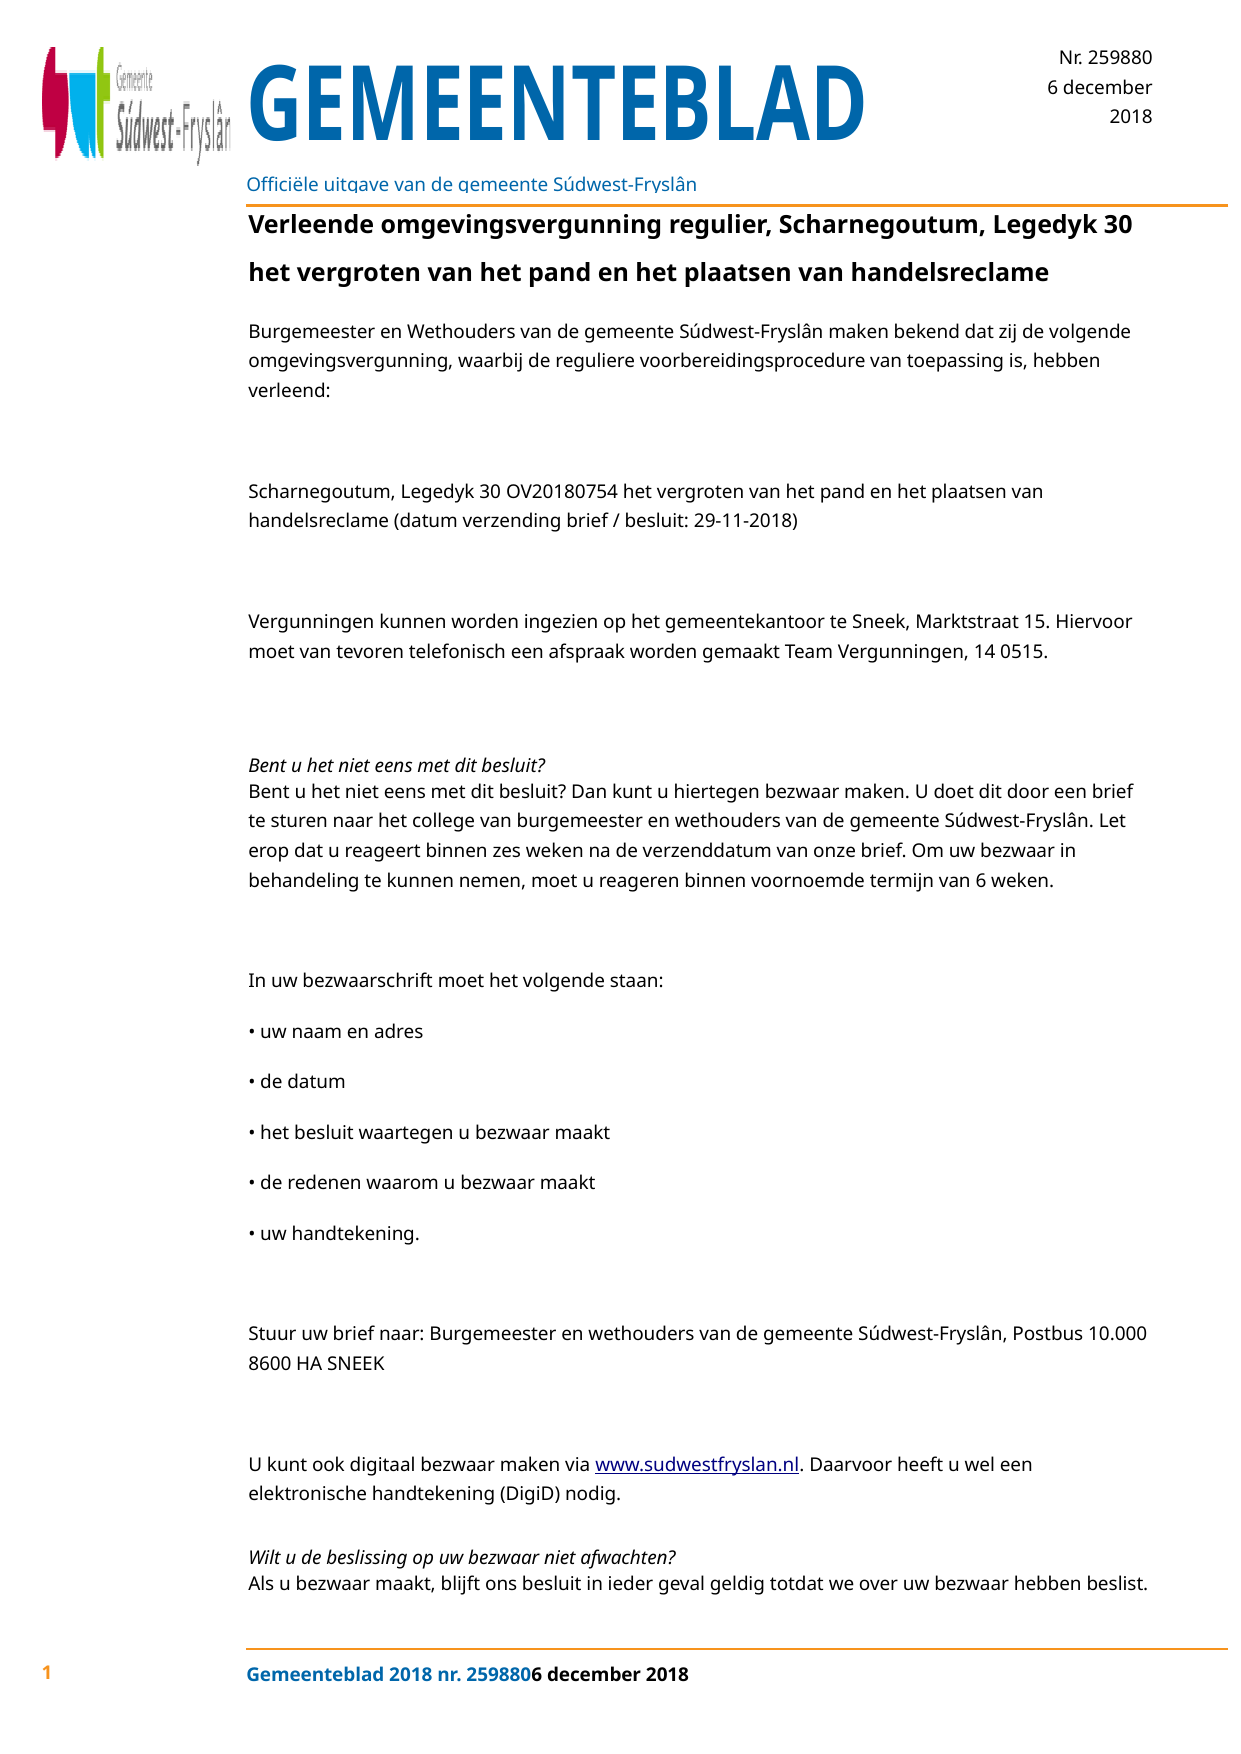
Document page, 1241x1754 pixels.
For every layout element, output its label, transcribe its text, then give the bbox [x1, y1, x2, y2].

text Vergunningen kunnen worden ingezien op het gemeentekantoor te Sneek, Marktstraat 15. Hiervoor moet van tevoren telefonisch een afspraak worden gemaakt Team Vergunningen, 14 0515. [248, 608, 1152, 664]
text Wilt u de beslissing op uw bezwaar niet afwachten? [248, 1544, 1152, 1570]
text U kunt ook digitaal bezwaar maken via www.sudwestfryslan.nl. Daarvoor heeft u wel een elektronische handtekening (DigiD) nodig. [248, 1451, 1152, 1506]
text Bent u het niet eens met dit besluit? [248, 752, 1152, 778]
text • de redenen waarom u bezwaar maakt [248, 1169, 1152, 1195]
picture [41, 47, 231, 172]
text • het besluit waartegen u bezwaar maakt [248, 1119, 1152, 1144]
text Scharnegoutum, Legedyk 30 OV20180754 het vergroten van het pand en het plaatsen van handelsreclame (datum verzending brief / besluit: 29-11-2018) [248, 478, 1152, 533]
text Verleende omgevingsvergunning regulier, Scharnegoutum, Legedyk 30 het vergroten van het pand en het plaatsen van handelsreclame [248, 207, 1152, 288]
text • de datum [248, 1068, 1152, 1094]
text Stuur uw brief naar: Burgemeester en wethouders van de gemeente Súdwest-Fryslân, Postbus 10.000 8600 HA SNEEK [248, 1321, 1152, 1376]
text • uw naam en adres [248, 1018, 1152, 1044]
text • uw handtekening. [248, 1220, 1152, 1245]
text In uw bezwaarschrift moet het volgende staan: [248, 968, 1152, 993]
text Bent u het niet eens met dit besluit? Dan kunt u hiertegen bezwaar maken. U doet dit door een brief te sturen naar het college van burgemeester en wethouders van de gemeente Súdwest-Fryslân. Let erop dat u reageert binnen zes weken na de verzenddatum van onze brief. Om uw bezwaar in behandeling te kunnen nemen, moet u reageren binnen voornoemde termijn van 6 weken. [248, 778, 1152, 892]
text Als u bezwaar maakt, blijft ons besluit in ieder geval geldig totdat we over uw bezwaar hebben beslist. [248, 1570, 1152, 1596]
text Burgemeester en Wethouders van de gemeente Súdwest-Fryslân maken bekend dat zij de volgende omgevingsvergunning, waarbij de reguliere voorbereidingsprocedure van toepassing is, hebben verleend: [248, 318, 1152, 403]
